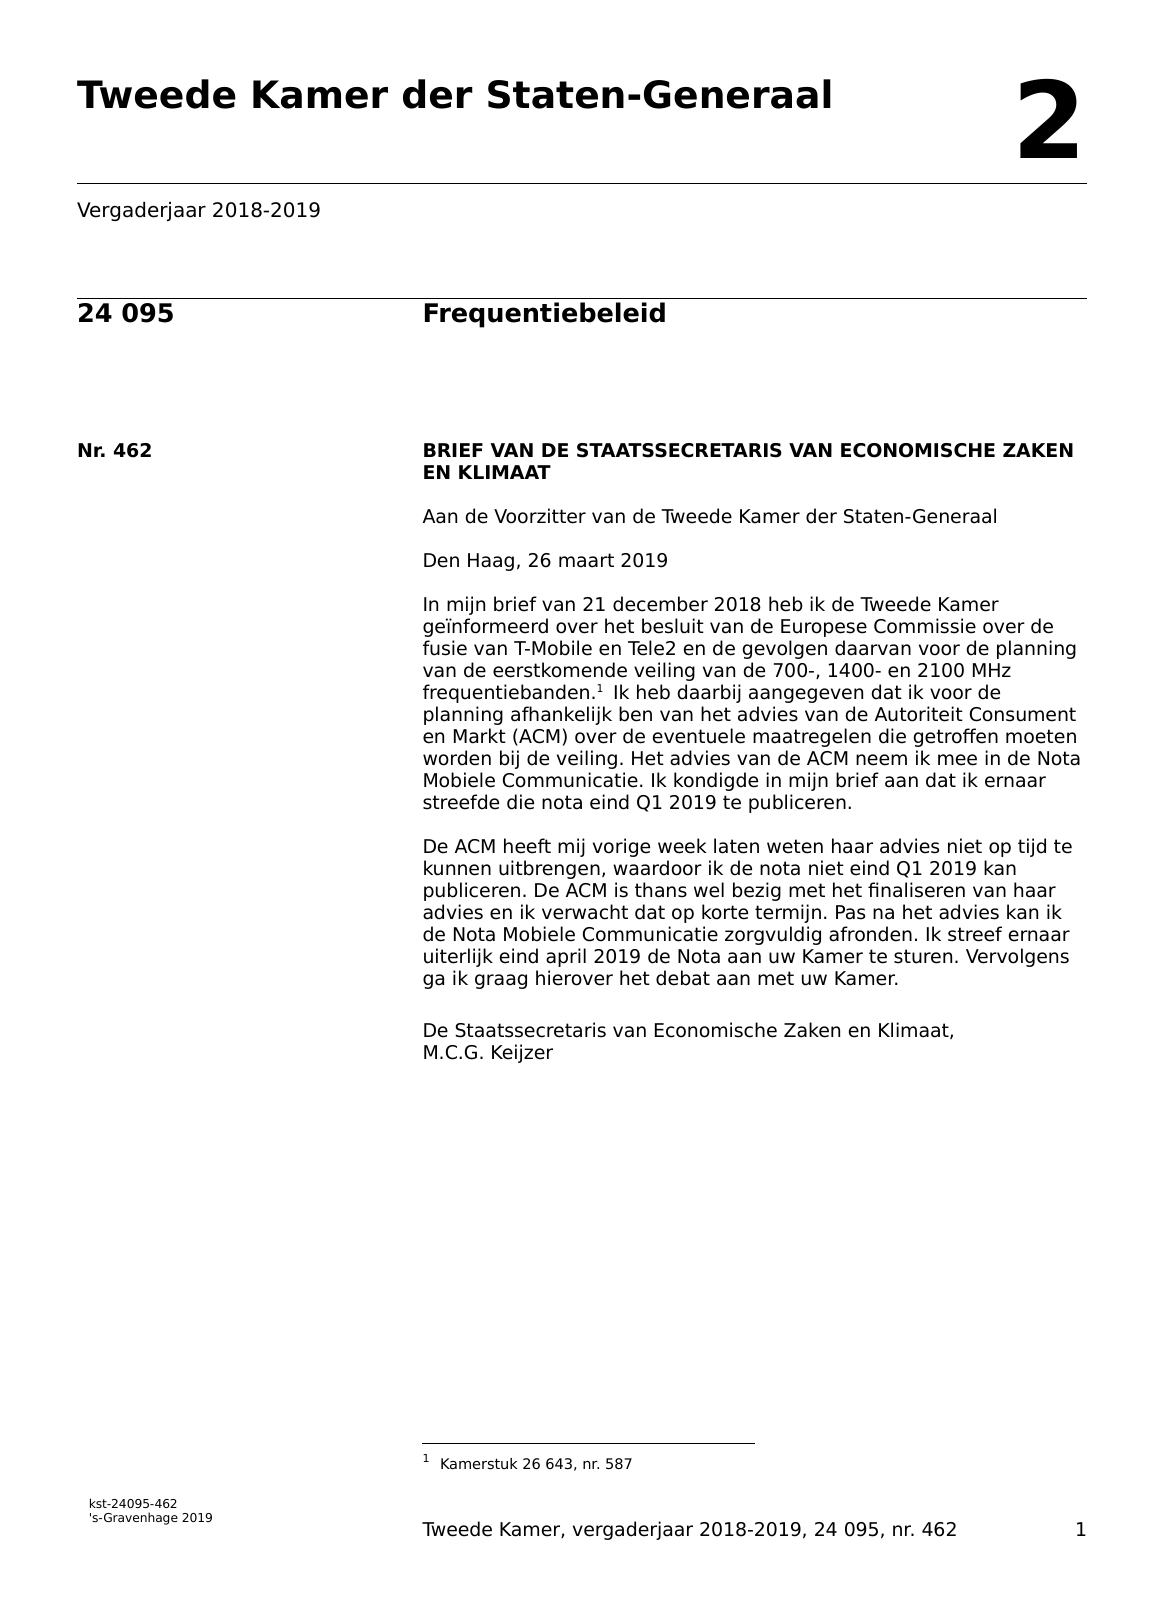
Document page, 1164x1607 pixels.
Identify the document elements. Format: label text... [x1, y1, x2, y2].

text Den Haag, 26 maart 2019 [422, 550, 1087, 572]
subtitle 24 095 Frequentiebeleid [77, 299, 1087, 329]
table_header Tweede Kamer der Staten-Generaal [77, 59, 886, 183]
text kst-24095-462 [88, 1497, 323, 1511]
text De Staatssecretaris van Economische Zaken en Klimaat, M.C.G. Keijzer [422, 1020, 1087, 1064]
text Kamerstuk 26 643, nr. 587 [422, 1452, 1087, 1474]
text De ACM heeft mij vorige week laten weten haar advies niet op tijd te kunnen uitbrengen, waardoor ik de nota niet eind Q1 2019 kan publiceren. De ACM is thans wel bezig met het finaliseren van haar advies en ik verwacht dat op korte termijn. Pas na het advies kan ik de Nota Mobiele Communicatie zorgvuldig afronden. Ik streef ernaar uiterlijk eind april 2019 de Nota aan uw Kamer te sturen. Vervolgens ga ik graag hierover het debat aan met uw Kamer. [422, 836, 1087, 990]
table_cell Vergaderjaar 2018-2019 [77, 184, 1087, 298]
text Aan de Voorzitter van de Tweede Kamer der Staten-Generaal [422, 506, 1087, 528]
text In mijn brief van 21 december 2018 heb ik de Tweede Kamer geïnformeerd over het besluit van de Europese Commissie over de fusie van T-Mobile en Tele2 en de gevolgen daarvan voor de planning van de eerstkomende veiling van de 700-, 1400- en 2100 MHz frequentiebanden. Ik heb daarbij aangegeven dat ik voor de planning afhankelijk ben van het advies van de Autoriteit Consument en Markt (ACM) over de eventuele maatregelen die getroffen moeten worden bij de veiling. Het advies van de ACM neem ik mee in de Nota Mobiele Communicatie. Ik kondigde in mijn brief aan dat ik ernaar streefde die nota eind Q1 2019 te publiceren. [422, 594, 1087, 814]
text 's-Gravenhage 2019 [88, 1511, 323, 1525]
table_header 2 [886, 59, 1087, 183]
subtitle Nr. 462 BRIEF VAN DE STAATSSECRETARIS VAN ECONOMISCHE ZAKEN EN KLIMAAT [77, 440, 1087, 484]
